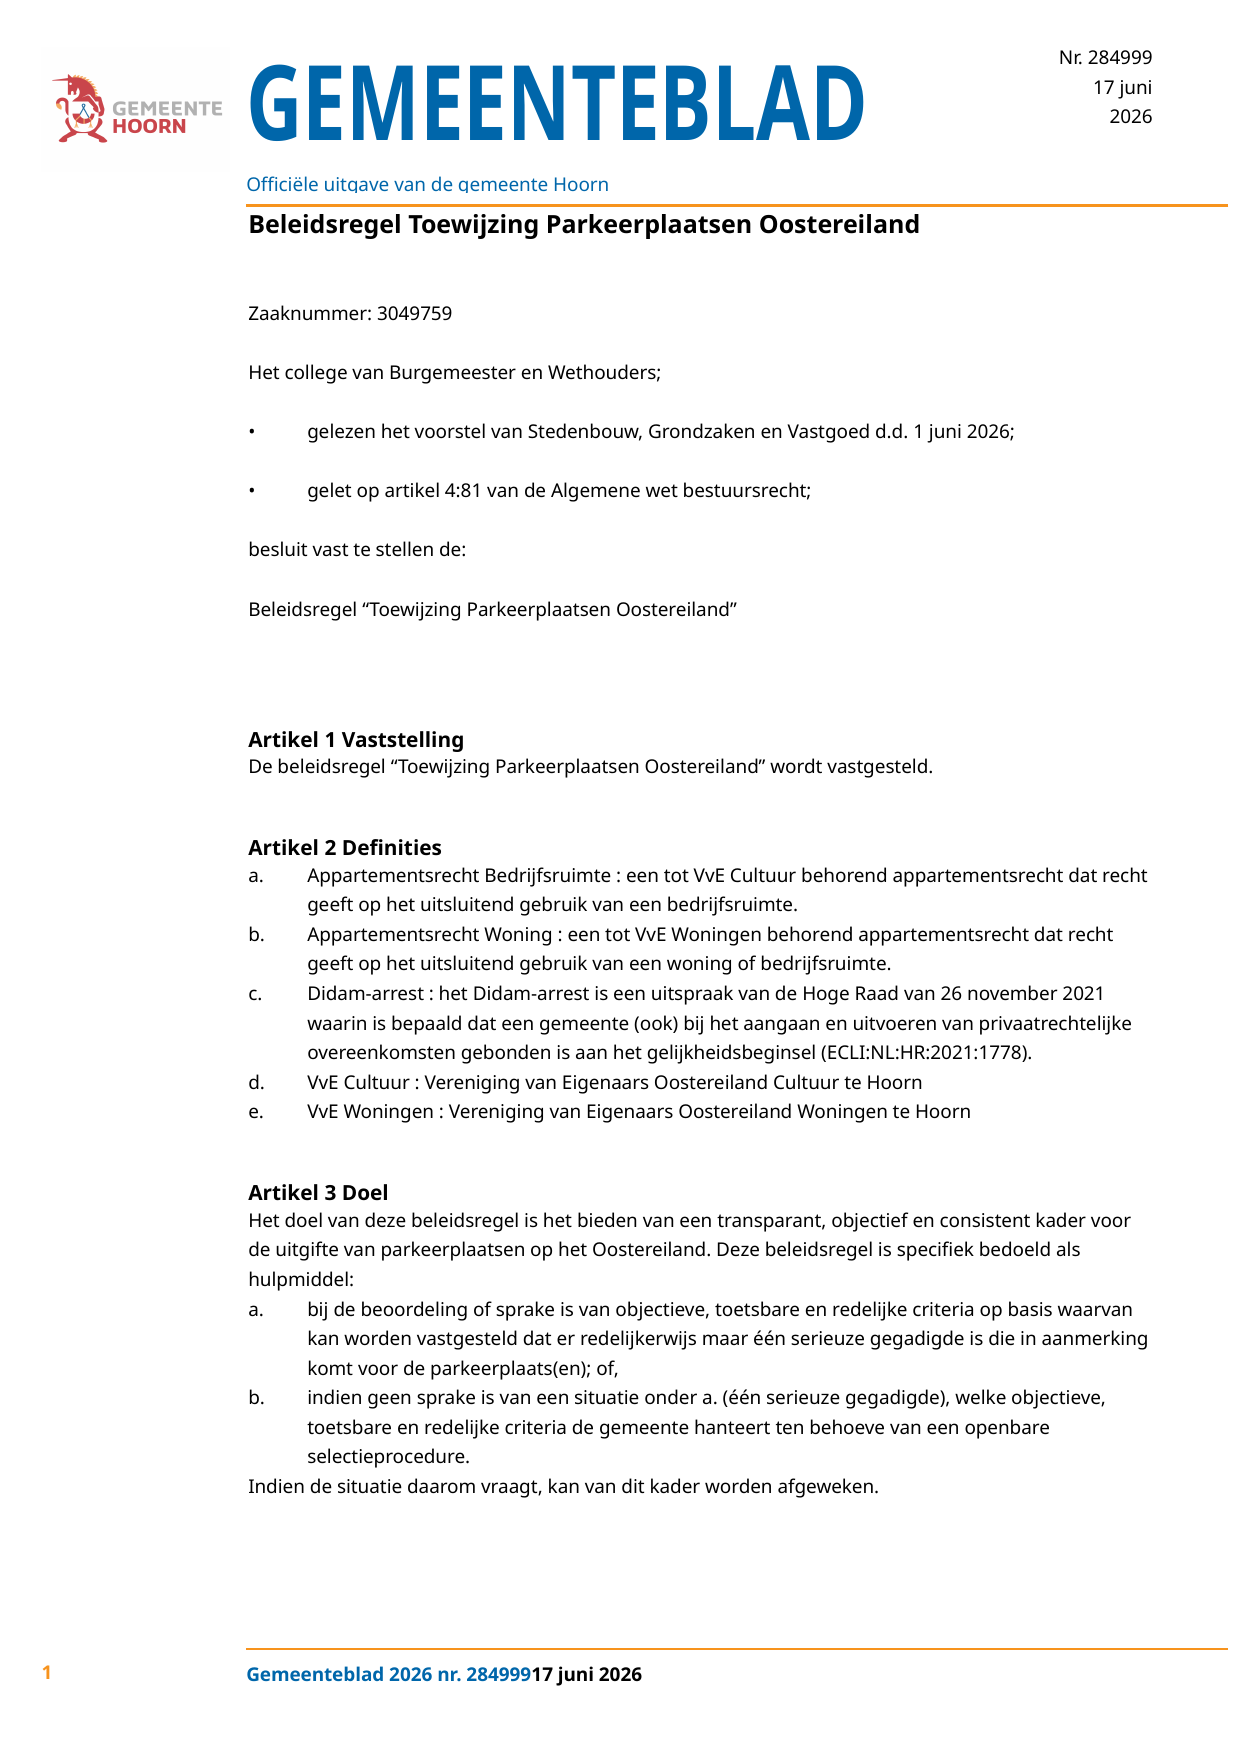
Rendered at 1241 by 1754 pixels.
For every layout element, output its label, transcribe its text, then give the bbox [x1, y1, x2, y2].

list bij de beoordeling of sprake is van objectieve, toetsbare en redelijke criteria op basis waarvan kan worden vastgesteld dat er redelijkerwijs maar één serieuze gegadigde is die in aanmerking komt voor de parkeerplaats(en); of, [248, 1296, 1152, 1381]
text Het doel van deze beleidsregel is het bieden van een transparant, objectief en consistent kader voor de uitgifte van parkeerplaatsen op het Oostereiland. Deze beleidsregel is specifiek bedoeld als hulpmiddel: [248, 1207, 1152, 1292]
text Zaaknummer: 3049759 [248, 300, 1152, 326]
text Beleidsregel Toewijzing Parkeerplaatsen Oostereiland [248, 207, 1152, 241]
list VvE Woningen : Vereniging van Eigenaars Oostereiland Woningen te Hoorn [248, 1098, 1152, 1124]
list Didam-arrest : het Didam-arrest is een uitspraak van de Hoge Raad van 26 november 2021 waarin is bepaald dat een gemeente (ook) bij het aangaan en uitvoeren van privaatrechtelijke overeenkomsten gebonden is aan het gelijkheidsbeginsel (ECLI:NL:HR:2021:1778). [248, 980, 1152, 1065]
picture [41, 47, 231, 172]
list indien geen sprake is van een situatie onder a. (één serieuze gegadigde), welke objectieve, toetsbare en redelijke criteria de gemeente hanteert ten behoeve van een openbare selectieprocedure. [248, 1384, 1152, 1469]
text Het college van Burgemeester en Wethouders; [248, 359, 1152, 385]
text Beleidsregel “Toewijzing Parkeerplaatsen Oostereiland” [248, 596, 1152, 621]
text Artikel 3 Doel [248, 1178, 1152, 1207]
text Artikel 2 Definities [248, 833, 1152, 862]
list Appartementsrecht Woning : een tot VvE Woningen behorend appartementsrecht dat recht geeft op het uitsluitend gebruik van een woning of bedrijfsruimte. [248, 921, 1152, 976]
list Appartementsrecht Bedrijfsruimte : een tot VvE Cultuur behorend appartementsrecht dat recht geeft op het uitsluitend gebruik van een bedrijfsruimte. [248, 862, 1152, 917]
text besluit vast te stellen de: [248, 537, 1152, 562]
text Indien de situatie daarom vraagt, kan van dit kader worden afgeweken. [248, 1473, 1152, 1499]
list gelezen het voorstel van Stedenbouw, Grondzaken en Vastgoed d.d. 1 juni 2026; [248, 418, 1152, 444]
text Artikel 1 Vaststelling [248, 725, 1152, 753]
list VvE Cultuur : Vereniging van Eigenaars Oostereiland Cultuur te Hoorn [248, 1069, 1152, 1095]
list gelet op artikel 4:81 van de Algemene wet bestuursrecht; [248, 477, 1152, 503]
text De beleidsregel “Toewijzing Parkeerplaatsen Oostereiland” wordt vastgesteld. [248, 753, 1152, 779]
